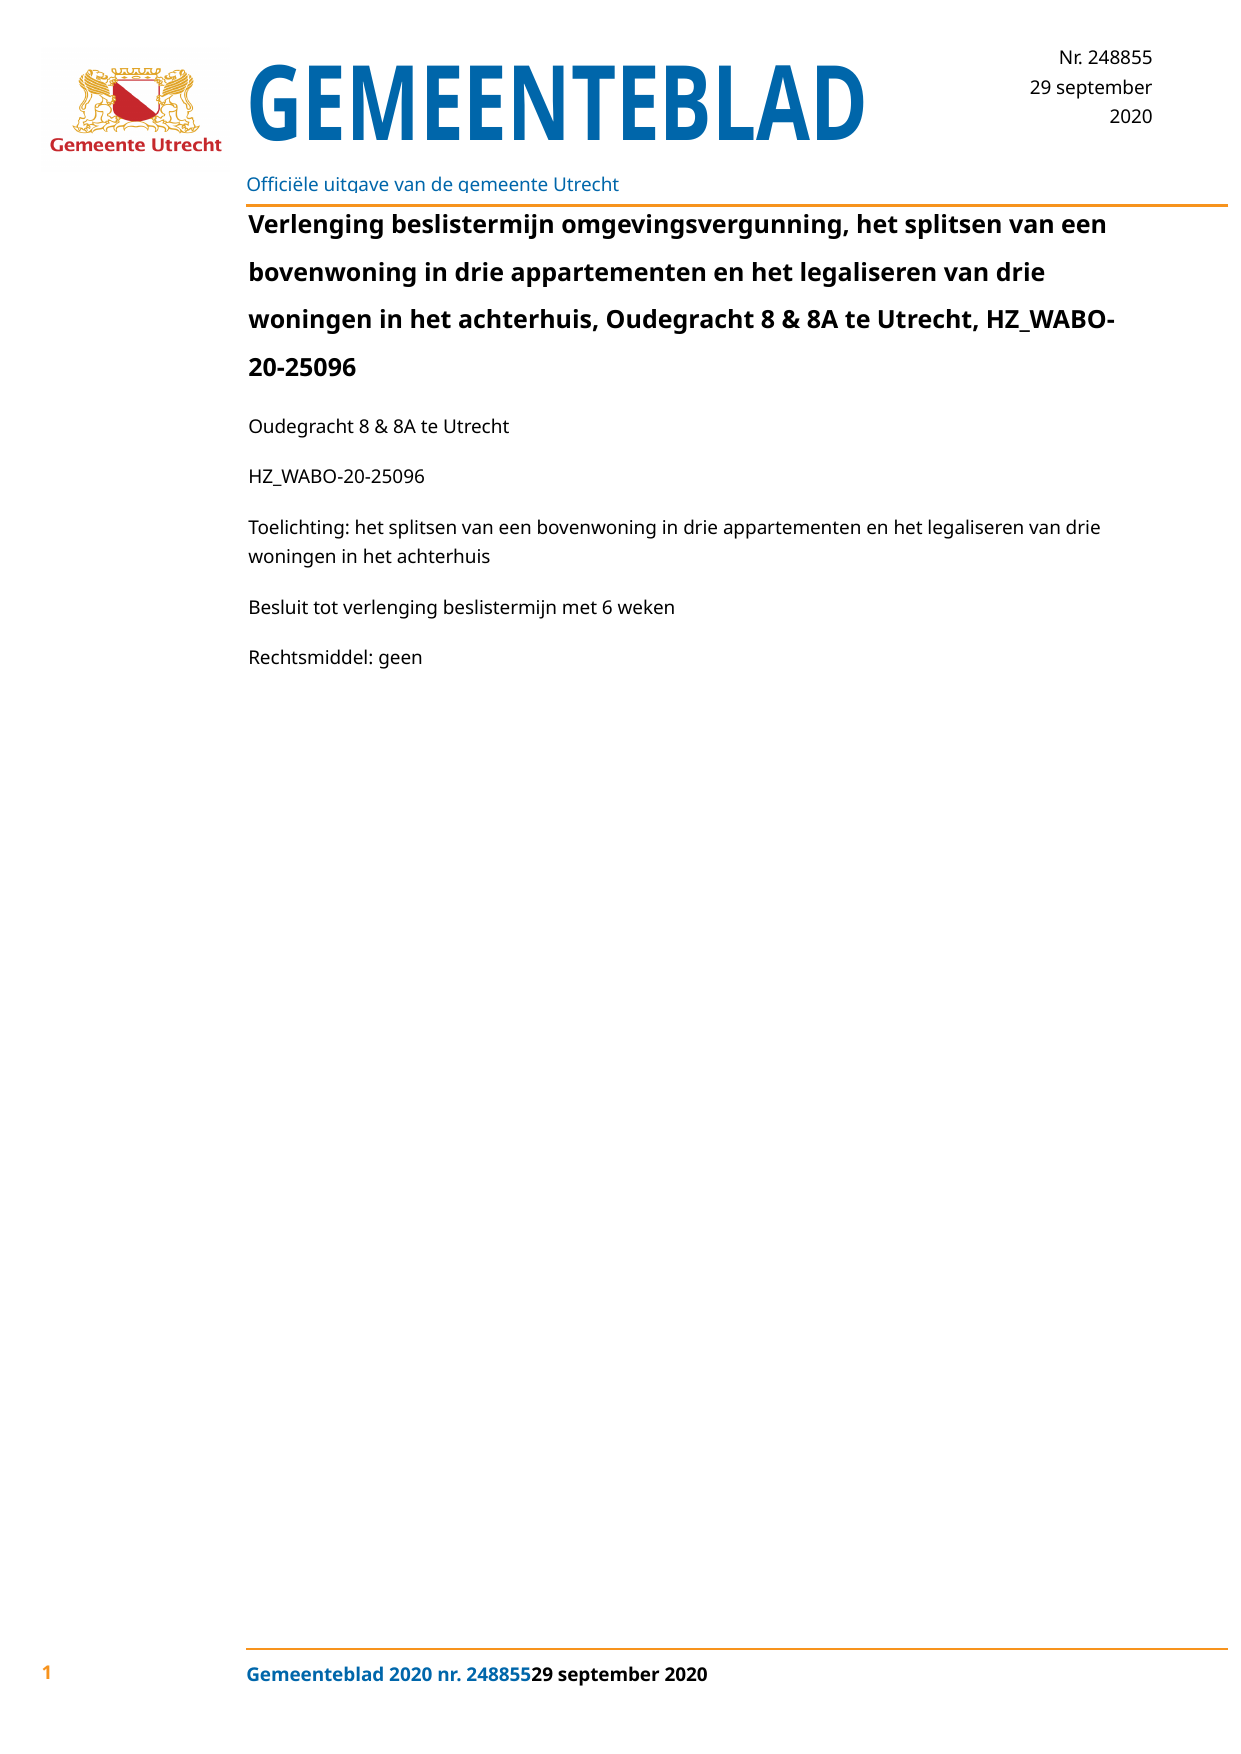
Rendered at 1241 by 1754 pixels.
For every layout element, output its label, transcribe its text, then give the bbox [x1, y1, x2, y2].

text Rechtsmiddel: geen [248, 644, 1152, 670]
text Verlenging beslistermijn omgevingsvergunning, het splitsen van een bovenwoning in drie appartementen en het legaliseren van drie woningen in het achterhuis, Oudegracht 8 & 8A te Utrecht, HZ_WABO-20-25096 [248, 207, 1152, 384]
picture [41, 47, 231, 172]
text HZ_WABO-20-25096 [248, 463, 1152, 489]
text Oudegracht 8 & 8A te Utrecht [248, 413, 1152, 439]
text Besluit tot verlenging beslistermijn met 6 weken [248, 594, 1152, 620]
text Toelichting: het splitsen van een bovenwoning in drie appartementen en het legaliseren van drie woningen in het achterhuis [248, 514, 1152, 569]
